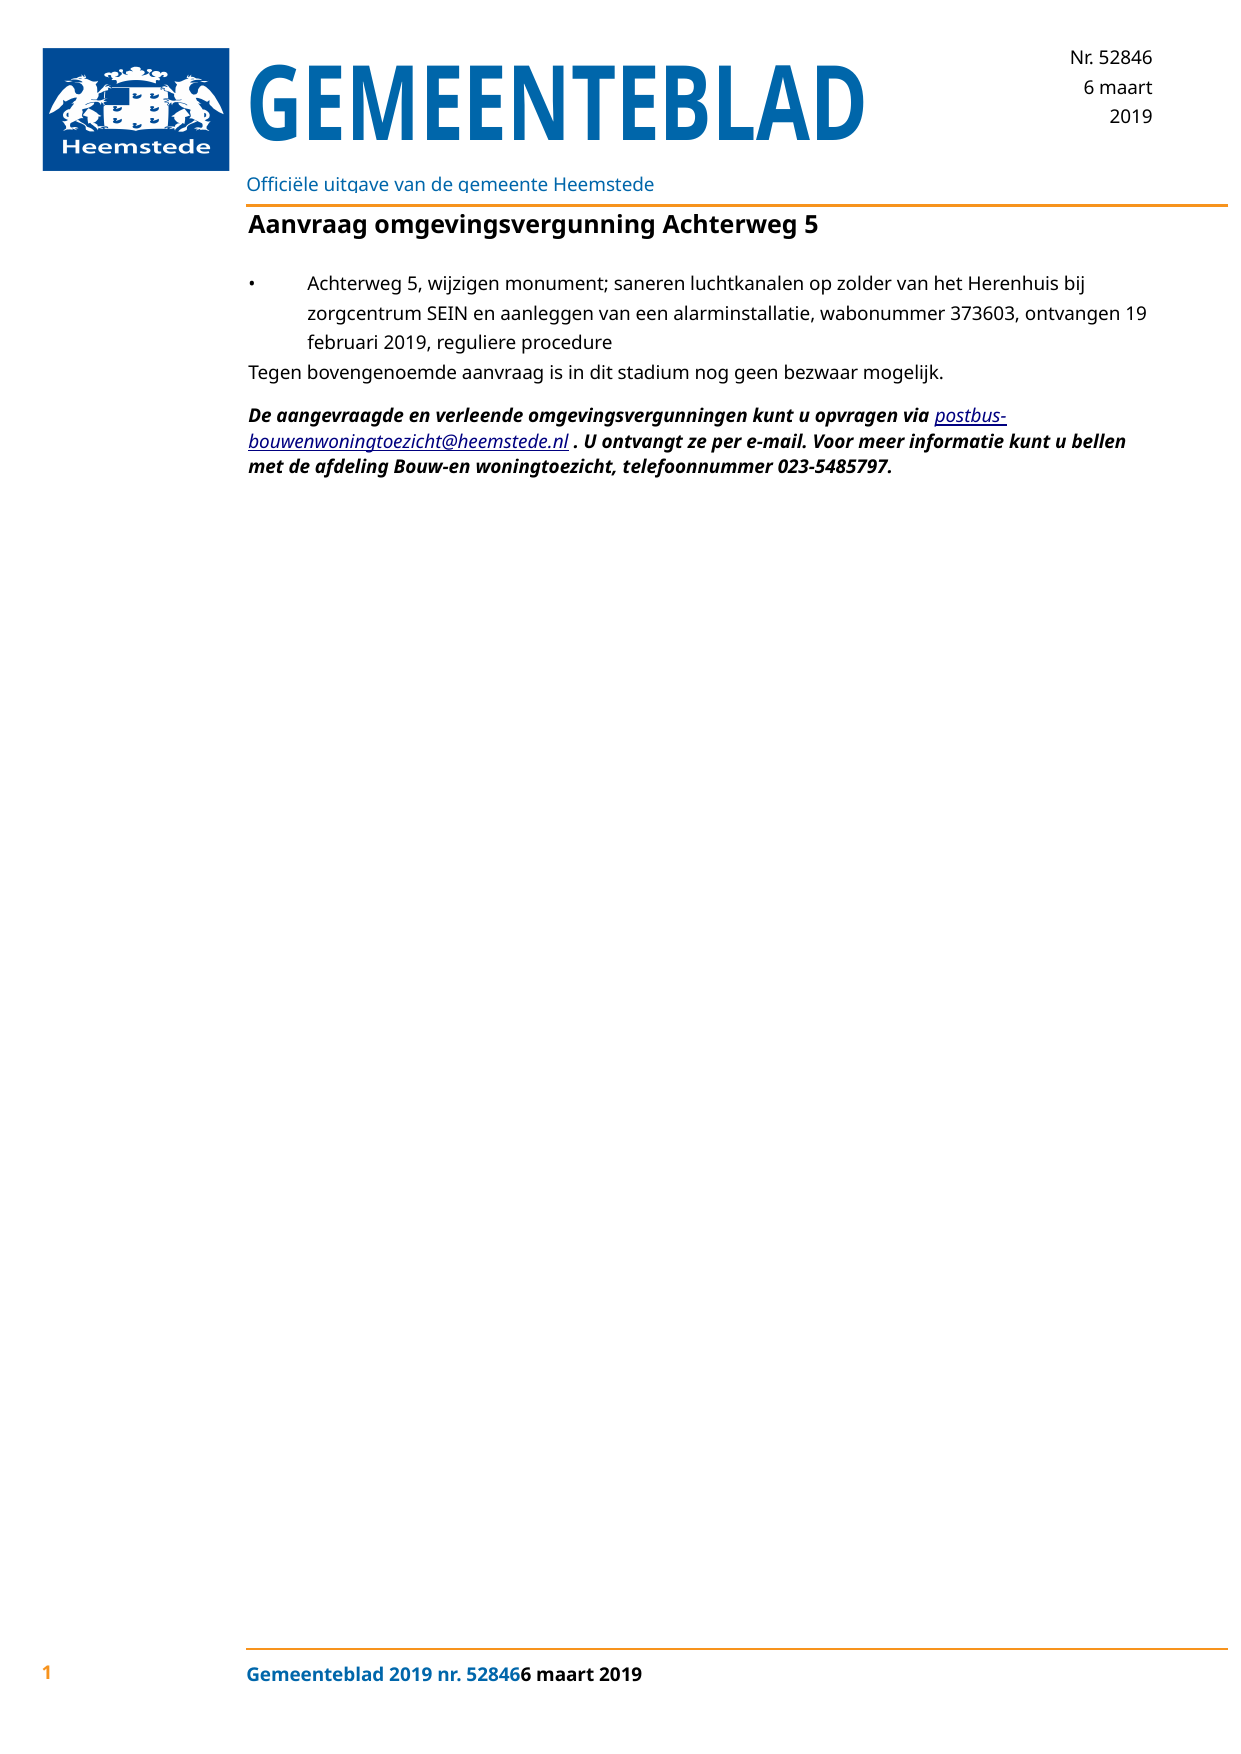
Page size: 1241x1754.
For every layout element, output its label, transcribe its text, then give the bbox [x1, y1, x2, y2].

text Aanvraag omgevingsvergunning Achterweg 5 [248, 207, 1152, 241]
text De aangevraagde en verleende omgevingsvergunningen kunt u opvragen via postbus-bouwenwoningtoezicht@heemstede.nl . U ontvangt ze per e-mail. Voor meer informatie kunt u bellen met de afdeling Bouw-en woningtoezicht, telefoonnummer 023-5485797. [248, 402, 1152, 479]
text Tegen bovengenoemde aanvraag is in dit stadium nog geen bezwaar mogelijk. [248, 359, 1152, 385]
picture [41, 47, 231, 172]
list Achterweg 5, wijzigen monument; saneren luchtkanalen op zolder van het Herenhuis bij zorgcentrum SEIN en aanleggen van een alarminstallatie, wabonummer 373603, ontvangen 19 februari 2019, reguliere procedure [248, 270, 1152, 355]
